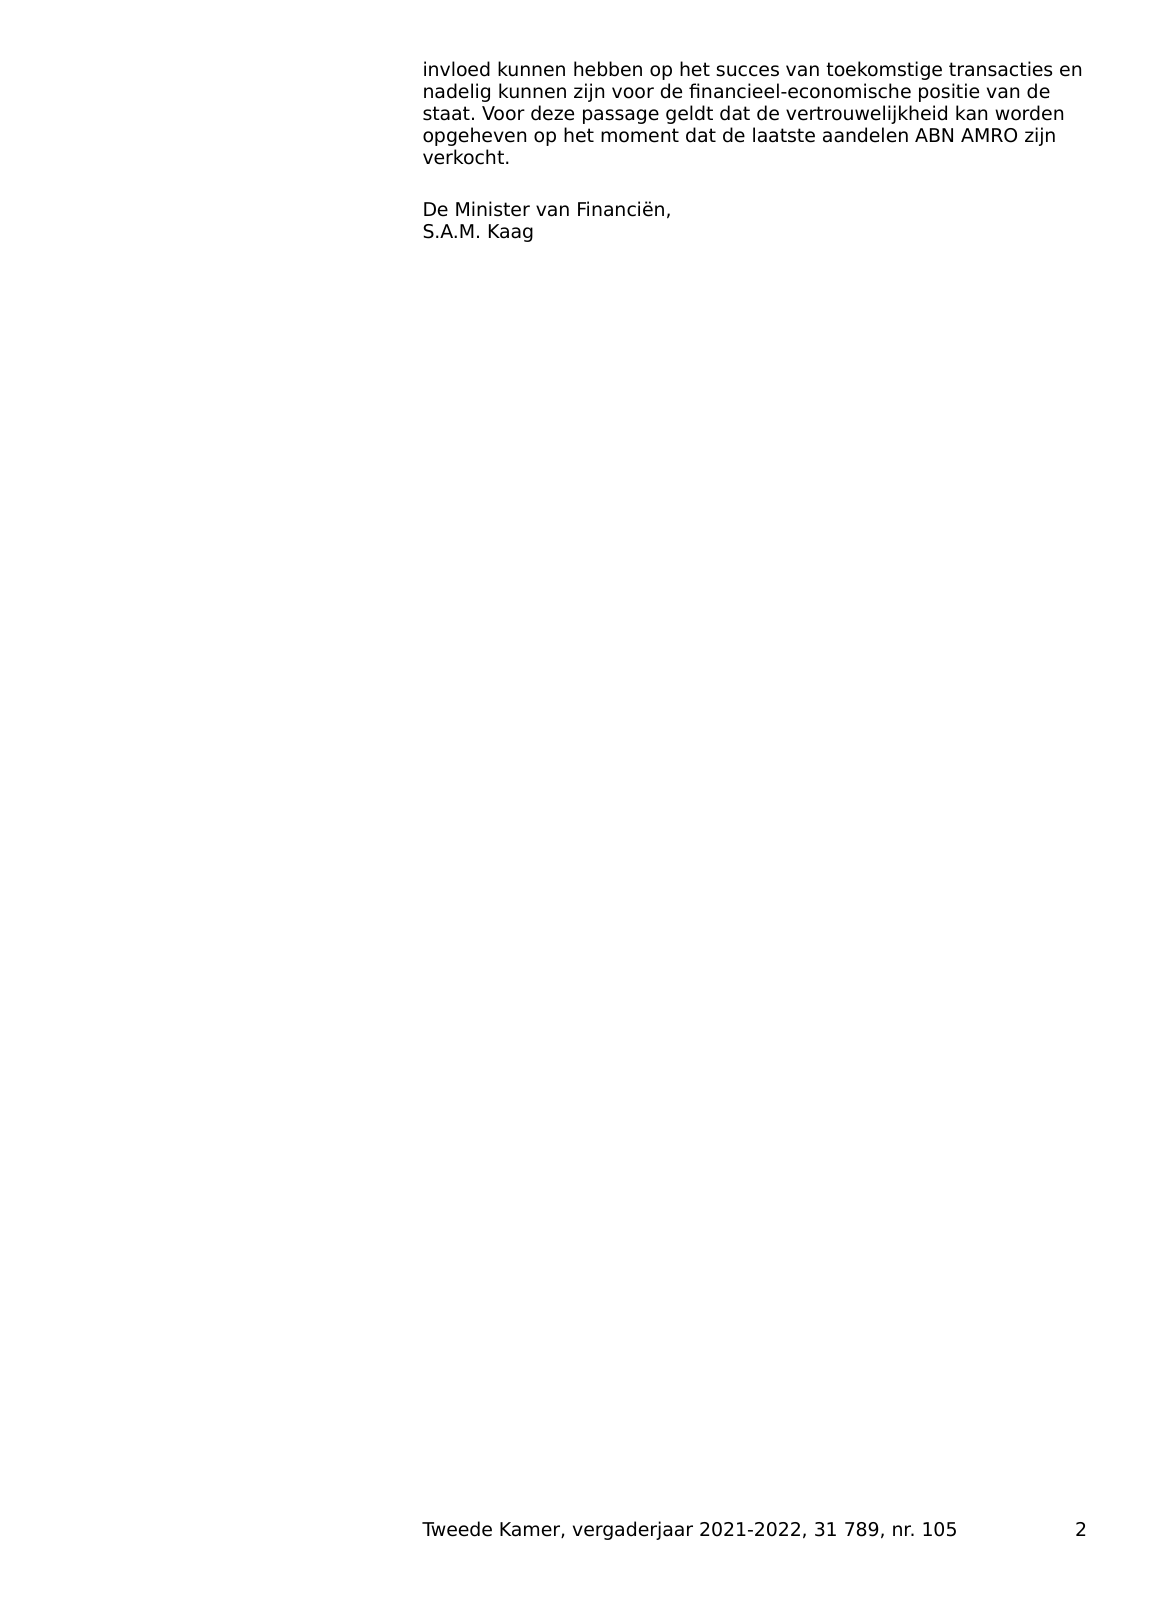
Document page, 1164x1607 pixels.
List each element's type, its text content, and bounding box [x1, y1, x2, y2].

text invloed kunnen hebben op het succes van toekomstige transacties en nadelig kunnen zijn voor de financieel-economische positie van de staat. Voor deze passage geldt dat de vertrouwelijkheid kan worden opgeheven op het moment dat de laatste aandelen ABN AMRO zijn verkocht. [422, 59, 1087, 169]
text De Minister van Financiën, S.A.M. Kaag [422, 199, 1087, 243]
